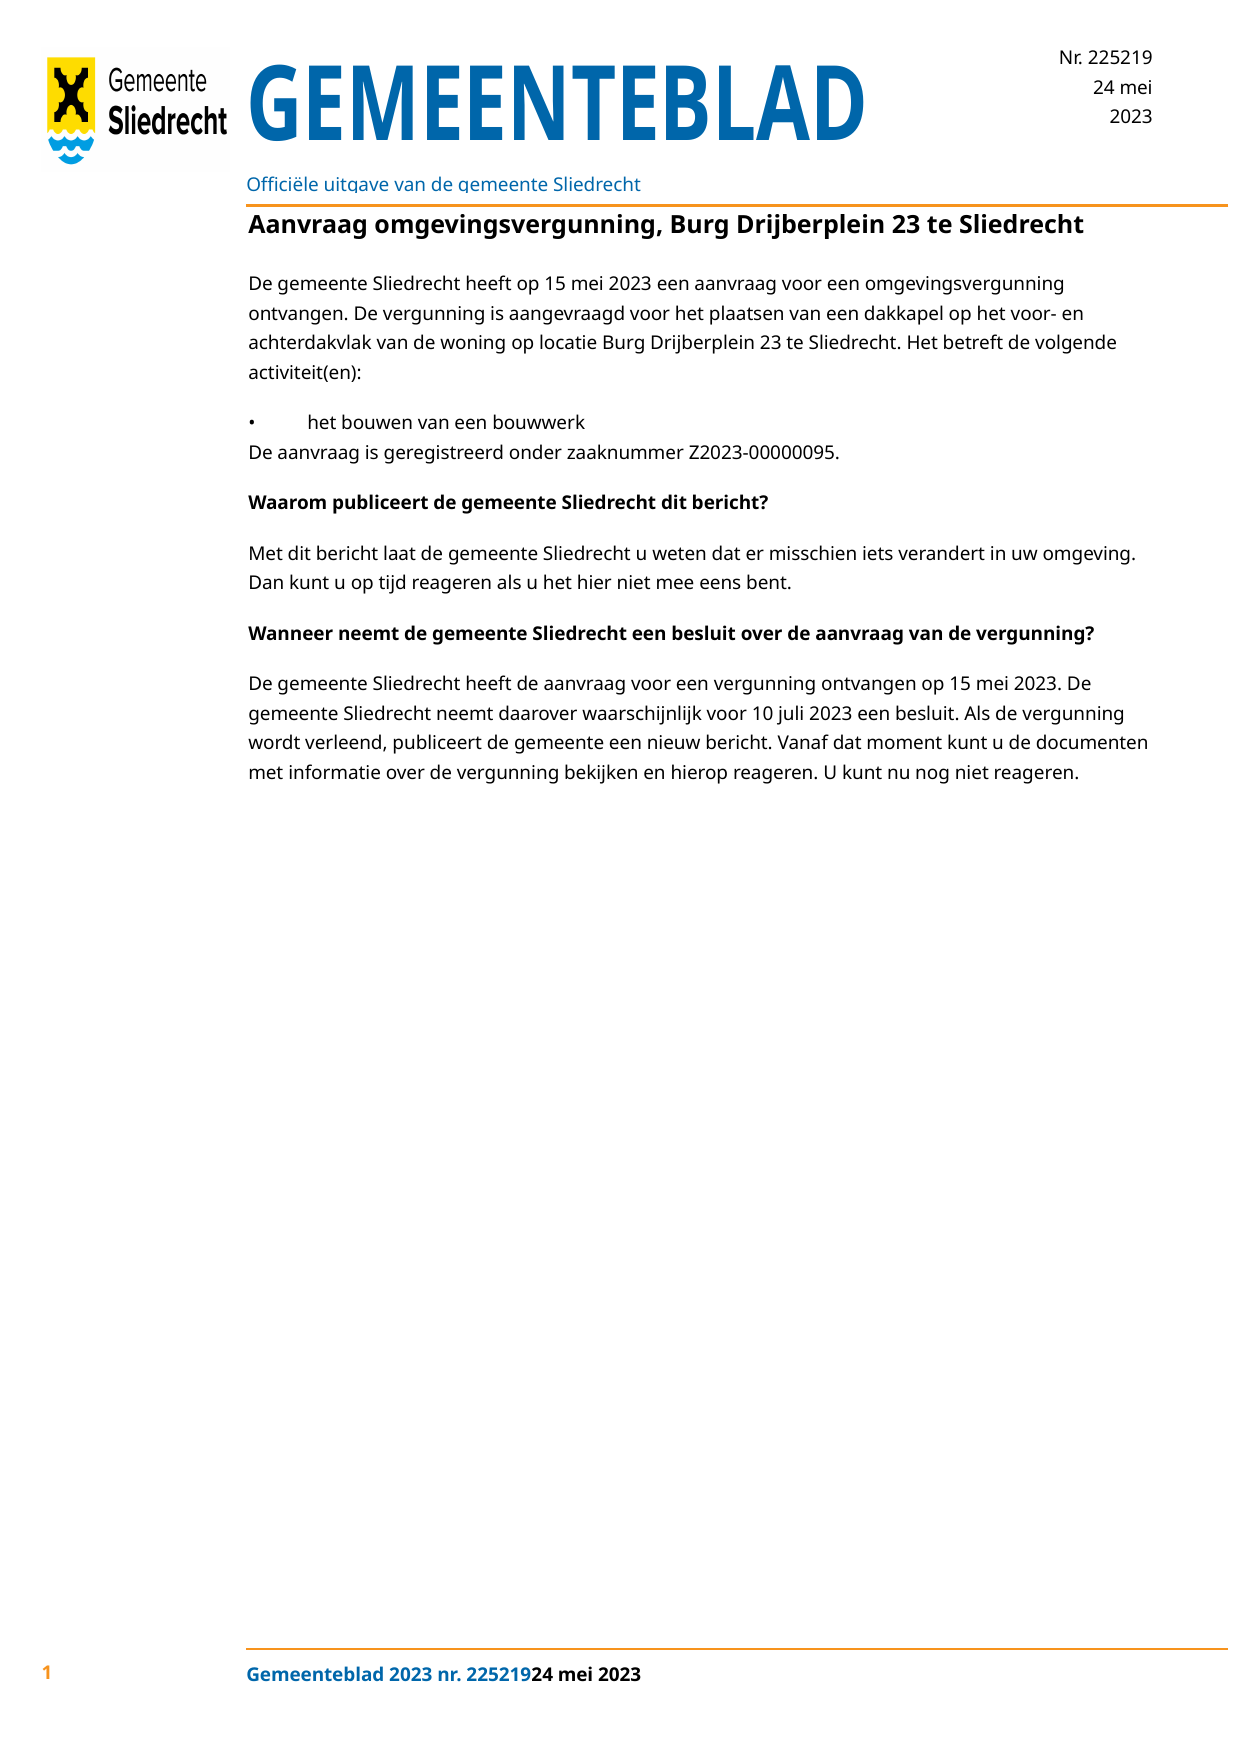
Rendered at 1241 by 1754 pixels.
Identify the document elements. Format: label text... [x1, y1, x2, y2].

text Wanneer neemt de gemeente Sliedrecht een besluit over de aanvraag van de vergunning? [248, 620, 1152, 646]
text De gemeente Sliedrecht heeft de aanvraag voor een vergunning ontvangen op 15 mei 2023. De gemeente Sliedrecht neemt daarover waarschijnlijk voor 10 juli 2023 een besluit. Als de vergunning wordt verleend, publiceert de gemeente een nieuw bericht. Vanaf dat moment kunt u de documenten met informatie over de vergunning bekijken en hierop reageren. U kunt nu nog niet reageren. [248, 670, 1152, 785]
text De gemeente Sliedrecht heeft op 15 mei 2023 een aanvraag voor een omgevingsvergunning ontvangen. De vergunning is aangevraagd voor het plaatsen van een dakkapel op het voor- en achterdakvlak van de woning op locatie Burg Drijberplein 23 te Sliedrecht. Het betreft de volgende activiteit(en): [248, 270, 1152, 385]
list het bouwen van een bouwwerk [248, 409, 1152, 435]
text De aanvraag is geregistreerd onder zaaknummer Z2023-00000095. [248, 439, 1152, 465]
text Aanvraag omgevingsvergunning, Burg Drijberplein 23 te Sliedrecht [248, 207, 1152, 241]
picture [41, 47, 231, 172]
text Waarom publiceert de gemeente Sliedrecht dit bericht? [248, 489, 1152, 515]
text Met dit bericht laat de gemeente Sliedrecht u weten dat er misschien iets verandert in uw omgeving. Dan kunt u op tijd reageren als u het hier niet mee eens bent. [248, 540, 1152, 595]
